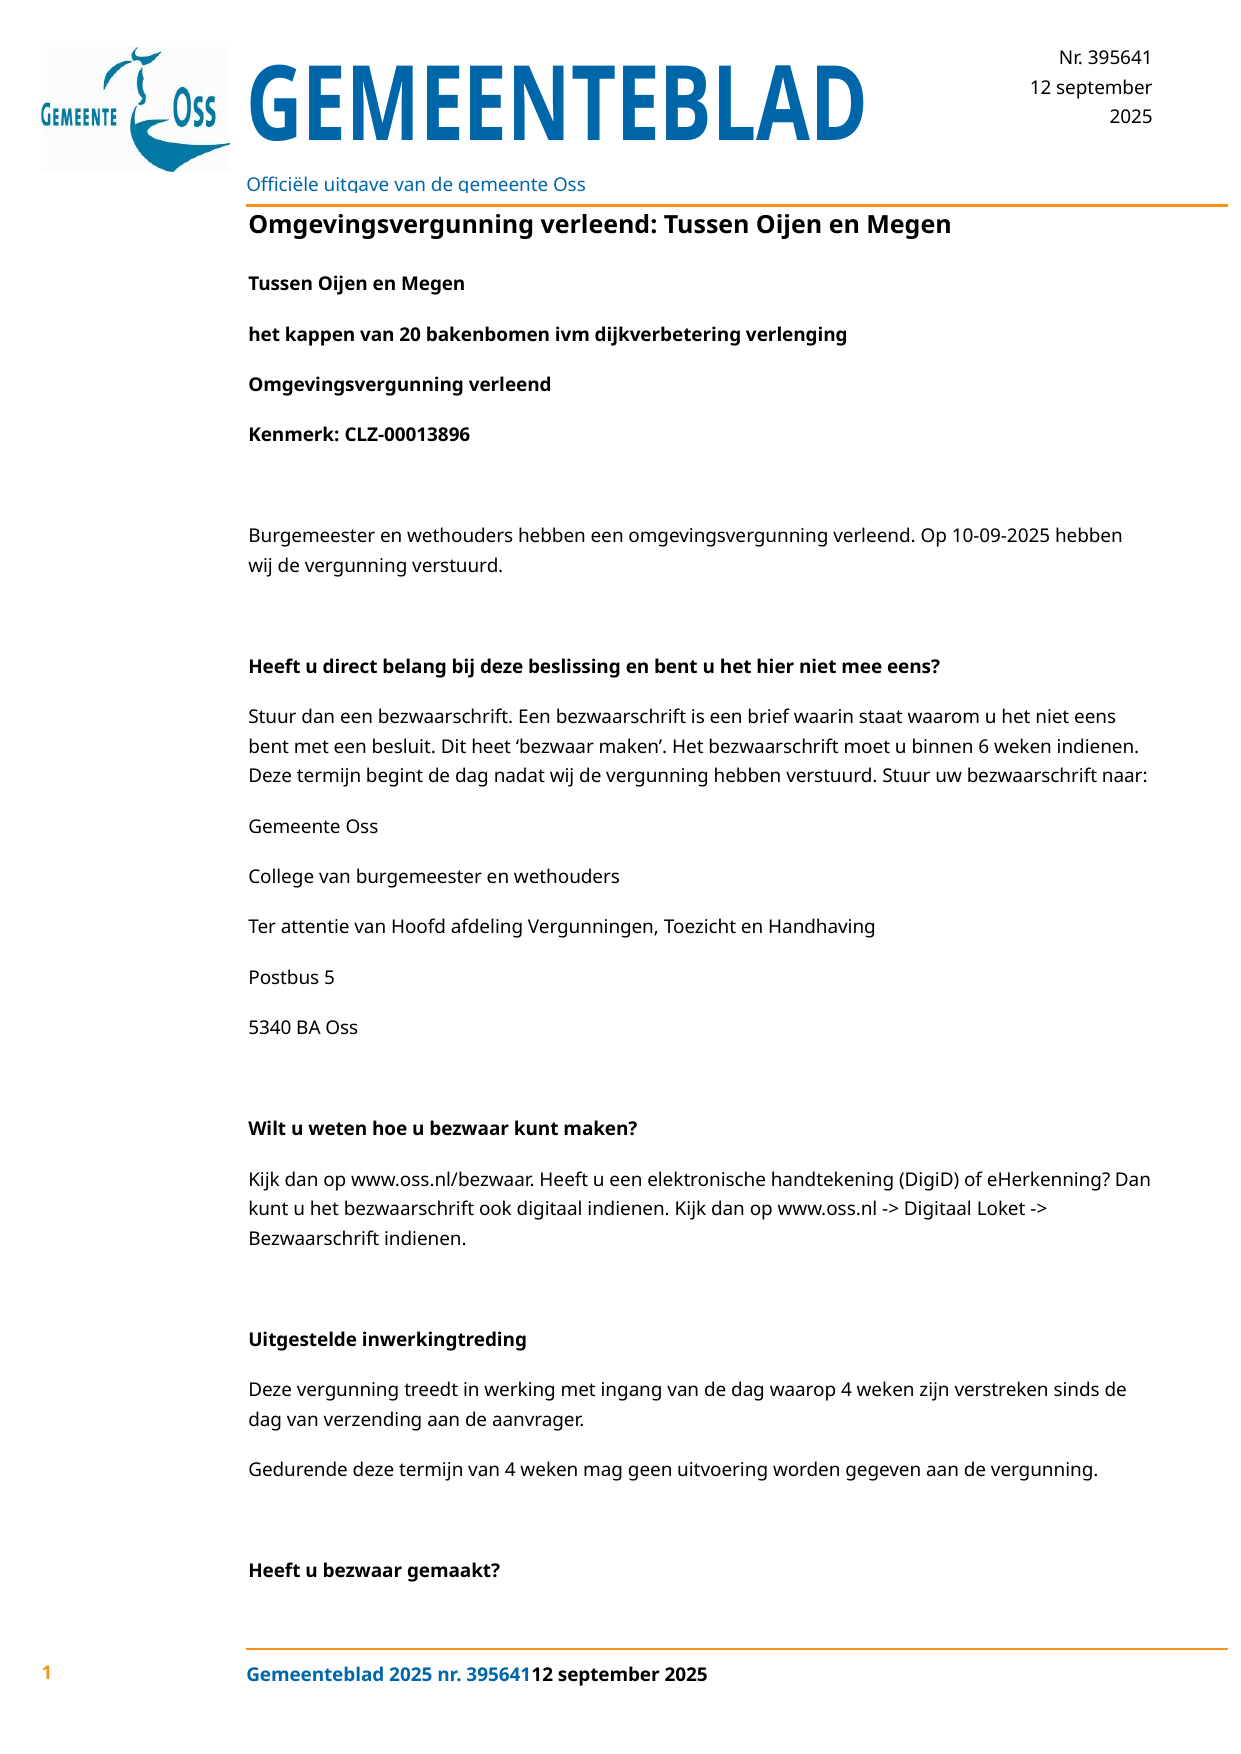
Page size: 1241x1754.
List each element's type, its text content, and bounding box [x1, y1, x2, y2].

text Uitgestelde inwerkingtreding [248, 1326, 1152, 1351]
text Burgemeester en wethouders hebben een omgevingsvergunning verleend. Op 10-09-2025 hebben wij de vergunning verstuurd. [248, 522, 1152, 578]
text Kenmerk: CLZ-00013896 [248, 422, 1152, 447]
text Deze vergunning treedt in werking met ingang van de dag waarop 4 weken zijn verstreken sinds de dag van verzending aan de aanvrager. [248, 1376, 1152, 1431]
text Heeft u direct belang bij deze beslissing en bent u het hier niet mee eens? [248, 653, 1152, 678]
text Kijk dan op www.oss.nl/bezwaar. Heeft u een elektronische handtekening (DigiD) of eHerkenning? Dan kunt u het bezwaarschrift ook digitaal indienen. Kijk dan op www.oss.nl -> Digitaal Loket -> Bezwaarschrift indienen. [248, 1166, 1152, 1251]
text Gedurende deze termijn van 4 weken mag geen uitvoering worden gegeven aan de vergunning. [248, 1456, 1152, 1482]
text het kappen van 20 bakenbomen ivm dijkverbetering verlenging [248, 321, 1152, 346]
text Wilt u weten hoe u bezwaar kunt maken? [248, 1115, 1152, 1141]
text Postbus 5 [248, 964, 1152, 990]
text 5340 BA Oss [248, 1014, 1152, 1040]
text Heeft u bezwaar gemaakt? [248, 1557, 1152, 1583]
text Omgevingsvergunning verleend: Tussen Oijen en Megen [248, 207, 1152, 241]
text Stuur dan een bezwaarschrift. Een bezwaarschrift is een brief waarin staat waarom u het niet eens bent met een besluit. Dit heet ‘bezwaar maken’. Het bezwaarschrift moet u binnen 6 weken indienen. Deze termijn begint de dag nadat wij de vergunning hebben verstuurd. Stuur uw bezwaarschrift naar: [248, 703, 1152, 788]
text Gemeente Oss [248, 813, 1152, 838]
text Ter attentie van Hoofd afdeling Vergunningen, Toezicht en Handhaving [248, 914, 1152, 939]
text Omgevingsvergunning verleend [248, 371, 1152, 397]
text College van burgemeester en wethouders [248, 863, 1152, 889]
text Tussen Oijen en Megen [248, 270, 1152, 296]
picture [41, 47, 231, 172]
